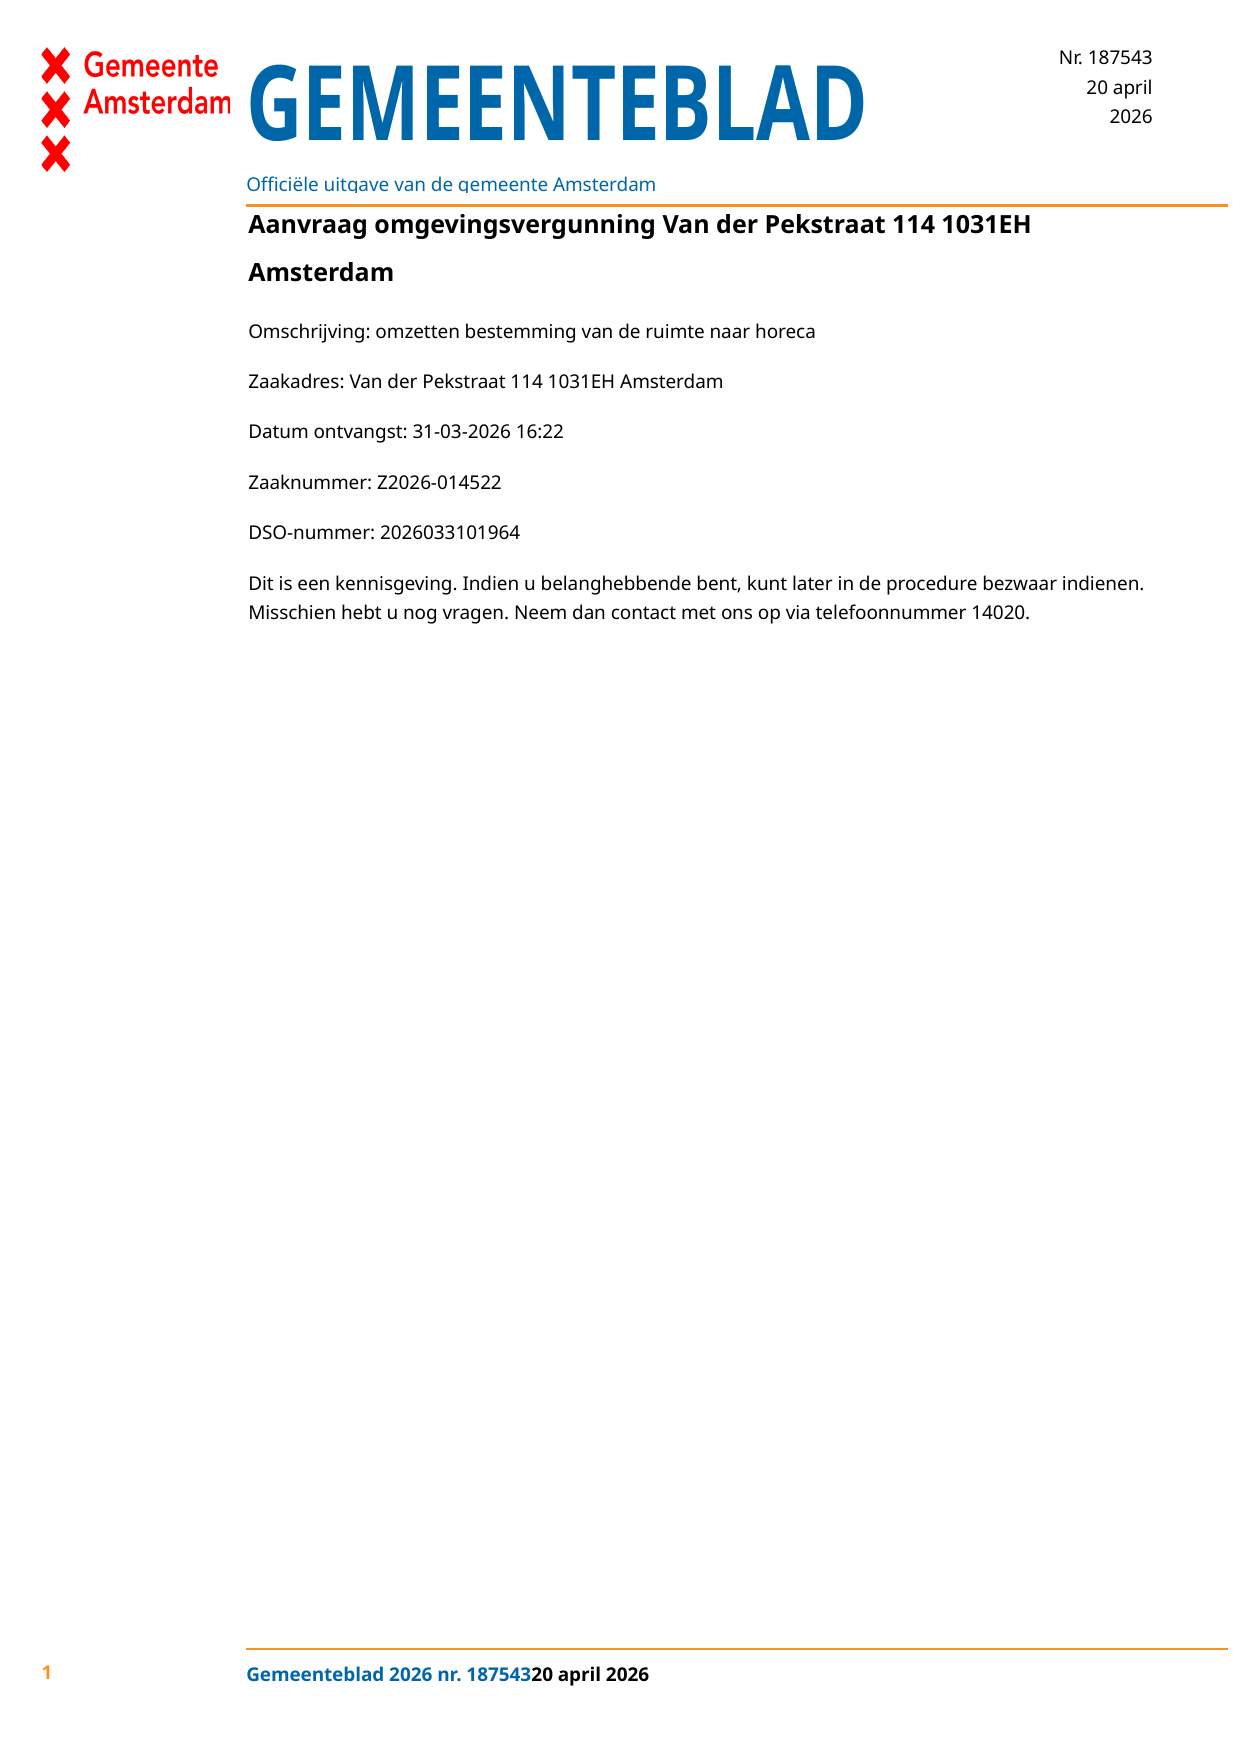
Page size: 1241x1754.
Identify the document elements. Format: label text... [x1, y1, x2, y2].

text Datum ontvangst: 31-03-2026 16:22 [248, 419, 1152, 444]
text Aanvraag omgevingsvergunning Van der Pekstraat 114 1031EH Amsterdam [248, 207, 1152, 288]
text Zaakadres: Van der Pekstraat 114 1031EH Amsterdam [248, 368, 1152, 394]
text DSO-nummer: 2026033101964 [248, 519, 1152, 545]
text Omschrijving: omzetten bestemming van de ruimte naar horeca [248, 318, 1152, 344]
text Zaaknummer: Z2026-014522 [248, 469, 1152, 495]
picture [41, 47, 231, 172]
text Dit is een kennisgeving. Indien u belanghebbende bent, kunt later in de procedure bezwaar indienen. Misschien hebt u nog vragen. Neem dan contact met ons op via telefoonnummer 14020. [248, 570, 1152, 625]
